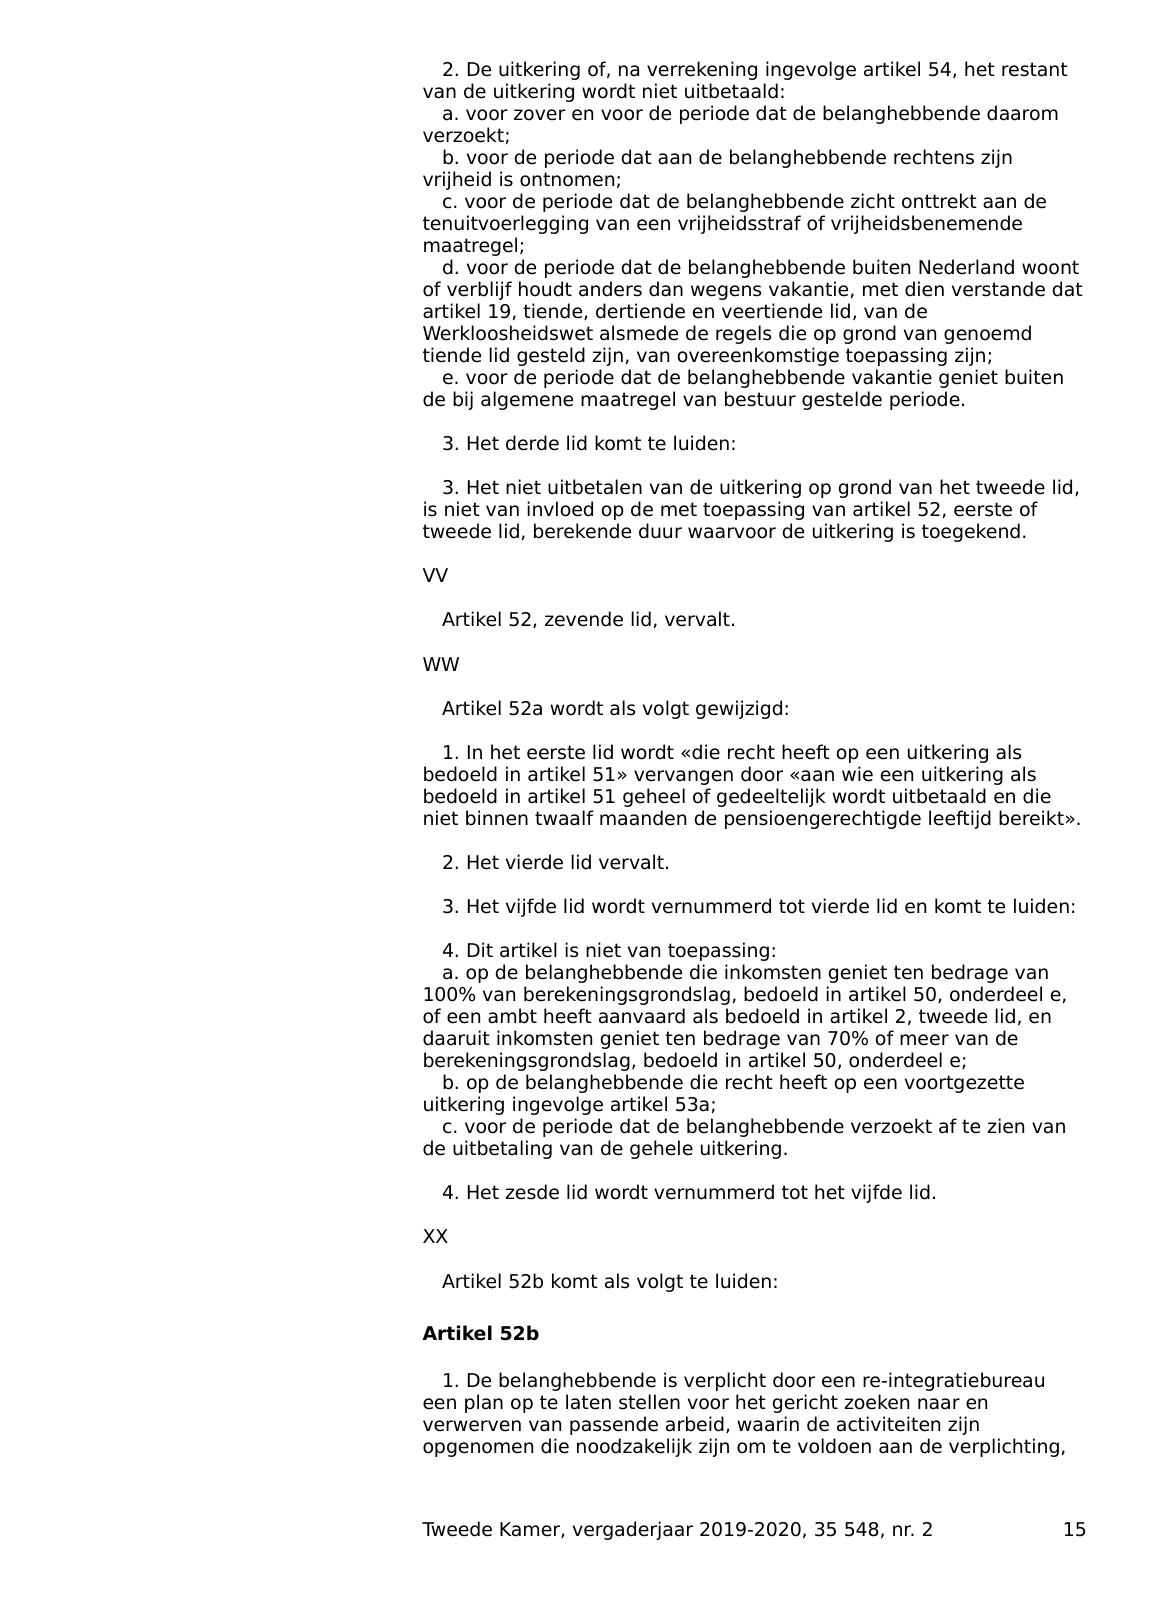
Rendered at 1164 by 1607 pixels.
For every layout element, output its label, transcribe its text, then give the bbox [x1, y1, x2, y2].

text 2. Het vierde lid vervalt. [422, 852, 1087, 874]
text 4. Dit artikel is niet van toepassing: [422, 940, 1087, 962]
text 3. Het niet uitbetalen van de uitkering op grond van het tweede lid, is niet van invloed op de met toepassing van artikel 52, eerste of tweede lid, berekende duur waarvoor de uitkering is toegekend. [422, 477, 1087, 543]
text Artikel 52, zevende lid, vervalt. [422, 609, 1087, 631]
text 1. De belanghebbende is verplicht door een re-integratiebureau een plan op te laten stellen voor het gericht zoeken naar en verwerven van passende arbeid, waarin de activiteiten zijn opgenomen die noodzakelijk zijn om te voldoen aan de verplichting, [422, 1369, 1087, 1457]
text VV [422, 565, 1087, 587]
text a. voor zover en voor de periode dat de belanghebbende daarom verzoekt; [422, 103, 1087, 147]
text c. voor de periode dat de belanghebbende zicht onttrekt aan de tenuitvoerlegging van een vrijheidsstraf of vrijheidsbenemende maatregel; [422, 191, 1087, 257]
text Artikel 52a wordt als volgt gewijzigd: [422, 698, 1087, 720]
text 3. Het derde lid komt te luiden: [422, 433, 1087, 455]
text XX [422, 1226, 1087, 1248]
text b. op de belanghebbende die recht heeft op een voortgezette uitkering ingevolge artikel 53a; [422, 1072, 1087, 1116]
subtitle Artikel 52b [422, 1323, 1087, 1344]
text WW [422, 653, 1087, 676]
text b. voor de periode dat aan de belanghebbende rechtens zijn vrijheid is ontnomen; [422, 147, 1087, 191]
text 3. Het vijfde lid wordt vernummerd tot vierde lid en komt te luiden: [422, 896, 1087, 918]
text 4. Het zesde lid wordt vernummerd tot het vijfde lid. [422, 1182, 1087, 1204]
text 2. De uitkering of, na verrekening ingevolge artikel 54, het restant van de uitkering wordt niet uitbetaald: [422, 59, 1087, 103]
text e. voor de periode dat de belanghebbende vakantie geniet buiten de bij algemene maatregel van bestuur gestelde periode. [422, 367, 1087, 411]
text c. voor de periode dat de belanghebbende verzoekt af te zien van de uitbetaling van de gehele uitkering. [422, 1116, 1087, 1160]
text 1. In het eerste lid wordt «die recht heeft op een uitkering als bedoeld in artikel 51» vervangen door «aan wie een uitkering als bedoeld in artikel 51 geheel of gedeeltelijk wordt uitbetaald en die niet binnen twaalf maanden de pensioengerechtigde leeftijd bereikt». [422, 742, 1087, 830]
text a. op de belanghebbende die inkomsten geniet ten bedrage van 100% van berekeningsgrondslag, bedoeld in artikel 50, onderdeel e, of een ambt heeft aanvaard als bedoeld in artikel 2, tweede lid, en daaruit inkomsten geniet ten bedrage van 70% of meer van de berekeningsgrondslag, bedoeld in artikel 50, onderdeel e; [422, 962, 1087, 1072]
text Artikel 52b komt als volgt te luiden: [422, 1271, 1087, 1293]
text d. voor de periode dat de belanghebbende buiten Nederland woont of verblijf houdt anders dan wegens vakantie, met dien verstande dat artikel 19, tiende, dertiende en veertiende lid, van de Werkloosheidswet alsmede de regels die op grond van genoemd tiende lid gesteld zijn, van overeenkomstige toepassing zijn; [422, 257, 1087, 367]
